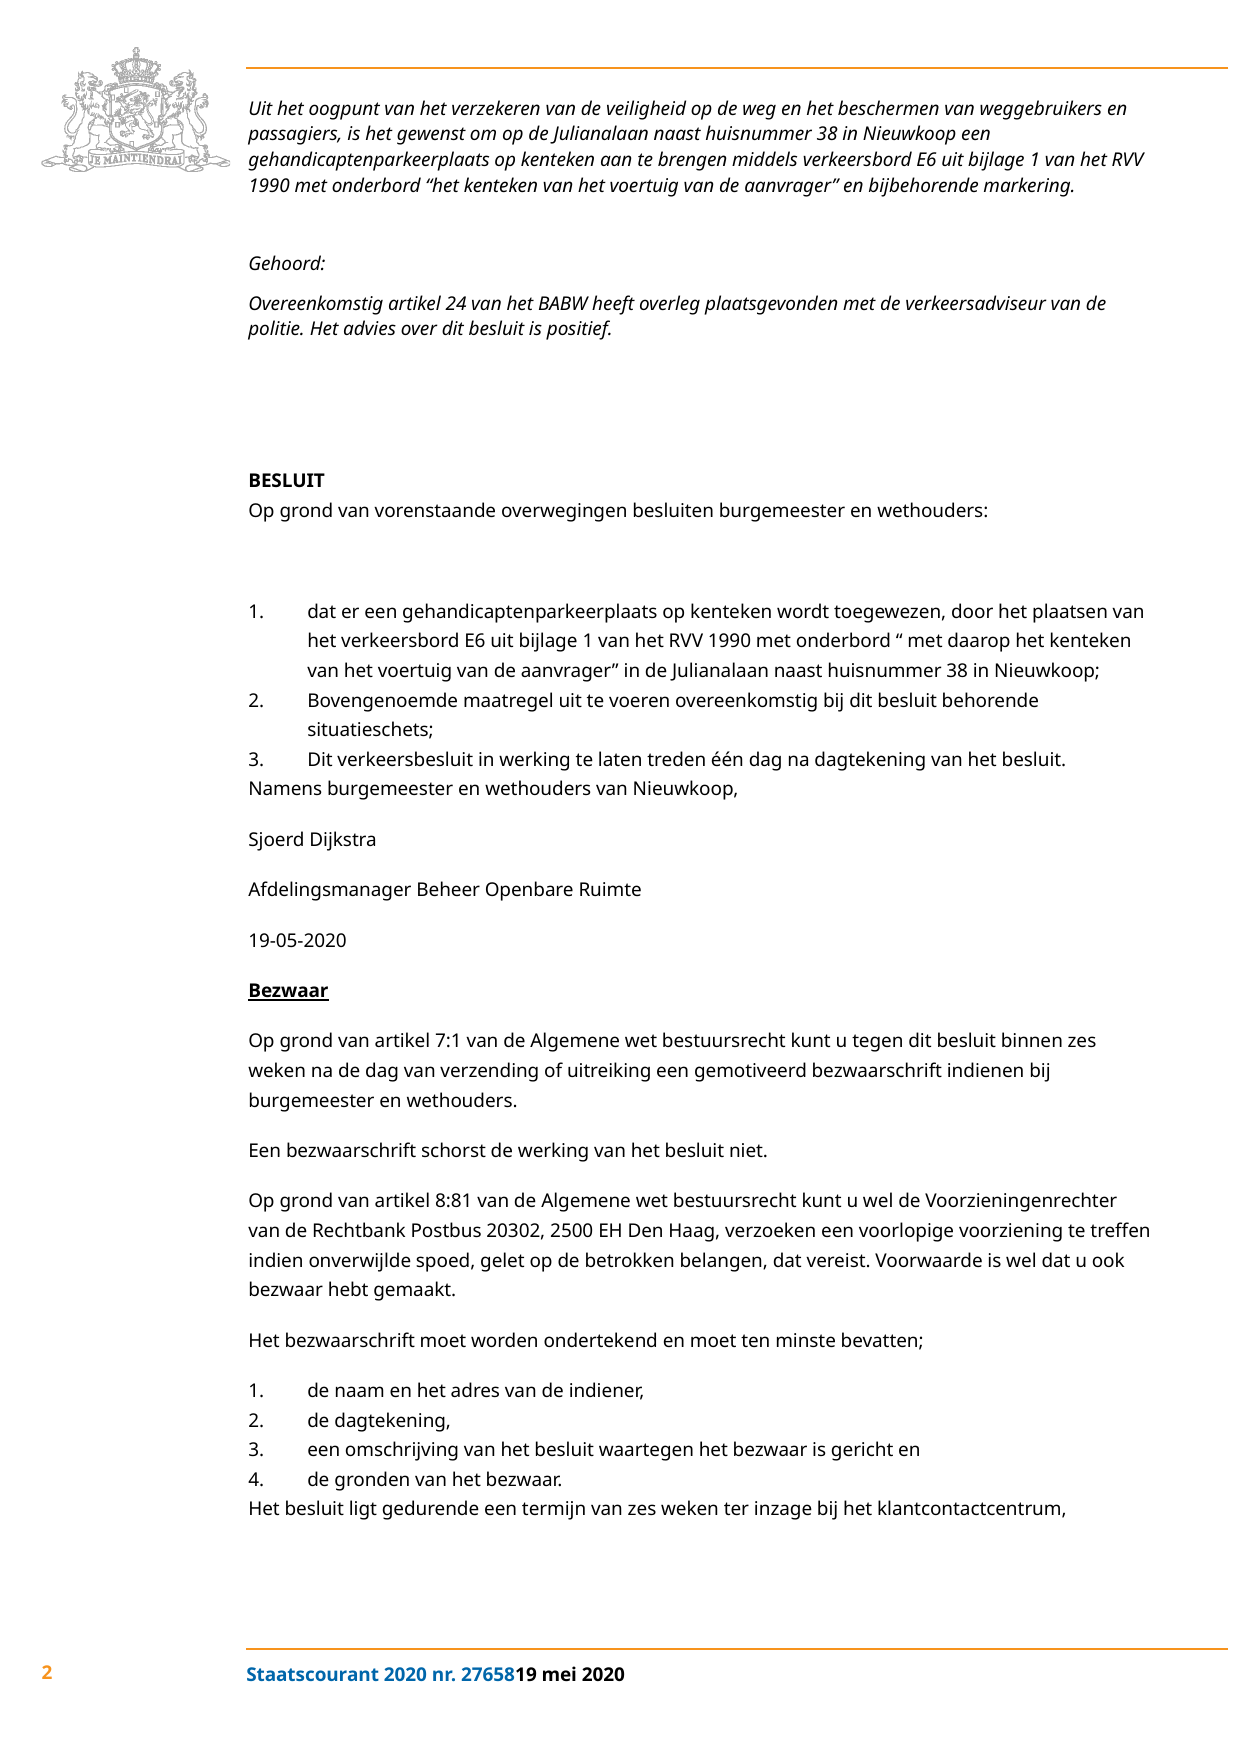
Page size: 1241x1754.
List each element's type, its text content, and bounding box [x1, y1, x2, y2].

text Op grond van artikel 8:81 van de Algemene wet bestuursrecht kunt u wel de Voorzieningenrechter van de Rechtbank Postbus 20302, 2500 EH Den Haag, verzoeken een voorlopige voorziening te treffen indien onverwijlde spoed, gelet op de betrokken belangen, dat vereist. Voorwaarde is wel dat u ook bezwaar hebt gemaakt. [248, 1188, 1152, 1302]
list Bovengenoemde maatregel uit te voeren overeenkomstig bij dit besluit behorende situatieschets; [248, 687, 1152, 742]
list de naam en het adres van de indiener, [248, 1377, 1152, 1403]
text Bezwaar [248, 977, 1152, 1003]
text Een bezwaarschrift schorst de werking van het besluit niet. [248, 1137, 1152, 1163]
text Op grond van artikel 7:1 van de Algemene wet bestuursrecht kunt u tegen dit besluit binnen zes weken na de dag van verzending of uitreiking een gemotiveerd bezwaarschrift indienen bij burgemeester en wethouders. [248, 1028, 1152, 1113]
list de gronden van het bezwaar. [248, 1466, 1152, 1492]
text BESLUIT [248, 468, 1152, 493]
list Dit verkeersbesluit in werking te laten treden één dag na dagtekening van het besluit. [248, 746, 1152, 772]
text Op grond van vorenstaande overwegingen besluiten burgemeester en wethouders: [248, 497, 1152, 523]
text Overeenkomstig artikel 24 van het BABW heeft overleg plaatsgevonden met de verkeersadviseur van de politie. Het advies over dit besluit is positief. [248, 290, 1152, 341]
list de dagtekening, [248, 1407, 1152, 1433]
text Afdelingsmanager Beheer Openbare Ruimte [248, 876, 1152, 902]
text Het besluit ligt gedurende een termijn van zes weken ter inzage bij het klantcontactcentrum, [248, 1496, 1152, 1521]
text Het bezwaarschrift moet worden ondertekend en moet ten minste bevatten; [248, 1327, 1152, 1353]
list een omschrijving van het besluit waartegen het bezwaar is gericht en [248, 1436, 1152, 1462]
text Uit het oogpunt van het verzekeren van de veiligheid op de weg en het beschermen van weggebruikers en passagiers, is het gewenst om op de Julianalaan naast huisnummer 38 in Nieuwkoop een gehandicaptenparkeerplaats op kenteken aan te brengen middels verkeersbord E6 uit bijlage 1 van het RVV 1990 met onderbord “het kenteken van het voertuig van de aanvrager’’ en bijbehorende markering. [248, 95, 1152, 198]
text Sjoerd Dijkstra [248, 826, 1152, 852]
list dat er een gehandicaptenparkeerplaats op kenteken wordt toegewezen, door het plaatsen van het verkeersbord E6 uit bijlage 1 van het RVV 1990 met onderbord “ met daarop het kenteken van het voertuig van de aanvrager” in de Julianalaan naast huisnummer 38 in Nieuwkoop; [248, 598, 1152, 683]
picture [41, 47, 231, 172]
text Gehoord: [248, 251, 1152, 276]
text Namens burgemeester en wethouders van Nieuwkoop, [248, 776, 1152, 801]
text 19-05-2020 [248, 927, 1152, 953]
